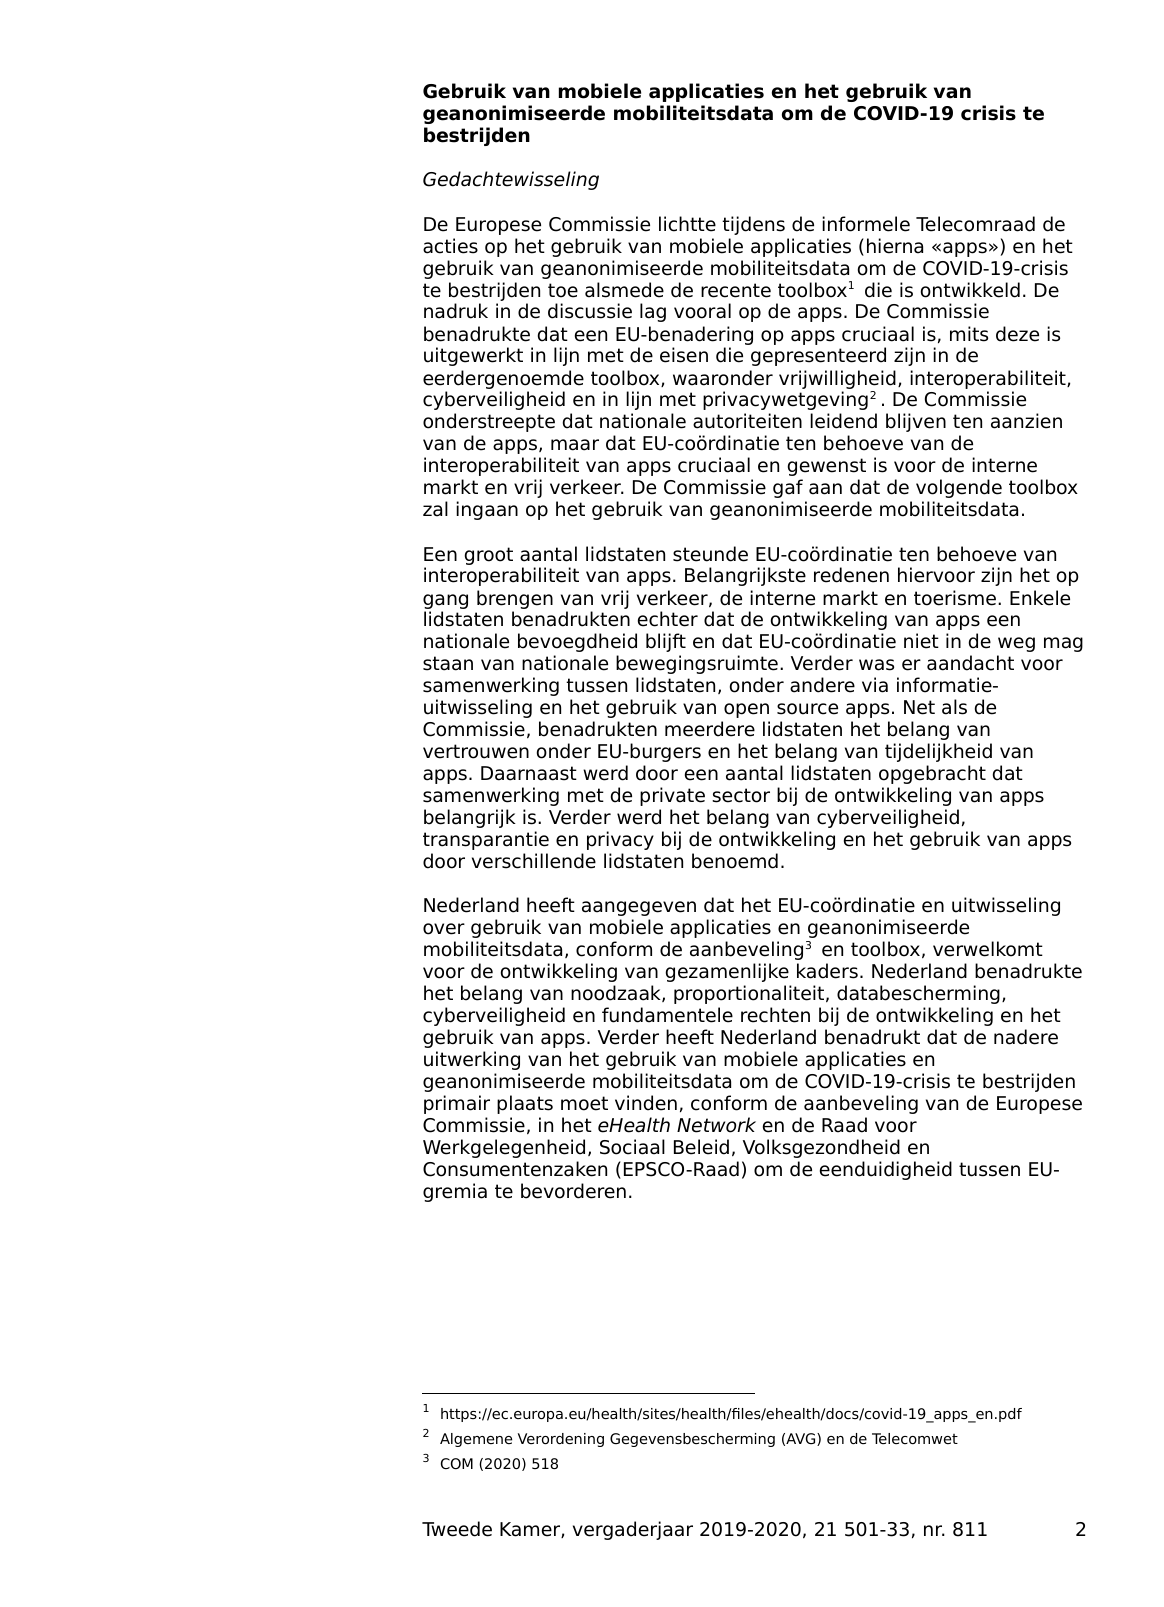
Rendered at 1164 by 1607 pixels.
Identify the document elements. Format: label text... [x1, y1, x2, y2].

text Een groot aantal lidstaten steunde EU-coördinatie ten behoeve van interoperabiliteit van apps. Belangrijkste redenen hiervoor zijn het op gang brengen van vrij verkeer, de interne markt en toerisme. Enkele lidstaten benadrukten echter dat de ontwikkeling van apps een nationale bevoegdheid blijft en dat EU-coördinatie niet in de weg mag staan van nationale bewegingsruimte. Verder was er aandacht voor samenwerking tussen lidstaten, onder andere via informatie-uitwisseling en het gebruik van open source apps. Net als de Commissie, benadrukten meerdere lidstaten het belang van vertrouwen onder EU-burgers en het belang van tijdelijkheid van apps. Daarnaast werd door een aantal lidstaten opgebracht dat samenwerking met de private sector bij de ontwikkeling van apps belangrijk is. Verder werd het belang van cyberveiligheid, transparantie en privacy bij de ontwikkeling en het gebruik van apps door verschillende lidstaten benoemd. [422, 543, 1087, 873]
subtitle Gebruik van mobiele applicaties en het gebruik van geanonimiseerde mobiliteitsdata om de COVID-19 crisis te bestrijden [422, 81, 1087, 147]
text De Europese Commissie lichtte tijdens de informele Telecomraad de acties op het gebruik van mobiele applicaties (hierna «apps») en het gebruik van geanonimiseerde mobiliteitsdata om de COVID-19-crisis te bestrijden toe alsmede de recente toolbox die is ontwikkeld. De nadruk in de discussie lag vooral op de apps. De Commissie benadrukte dat een EU-benadering op apps cruciaal is, mits deze is uitgewerkt in lijn met de eisen die gepresenteerd zijn in de eerdergenoemde toolbox, waaronder vrijwilligheid, interoperabiliteit, cyberveiligheid en in lijn met privacywetgeving. De Commissie onderstreepte dat nationale autoriteiten leidend blijven ten aanzien van de apps, maar dat EU-coördinatie ten behoeve van de interoperabiliteit van apps cruciaal en gewenst is voor de interne markt en vrij verkeer. De Commissie gaf aan dat de volgende toolbox zal ingaan op het gebruik van geanonimiseerde mobiliteitsdata. [422, 213, 1087, 521]
text https://ec.europa.eu/health/sites/health/files/ehealth/docs/covid-19_apps_en.pdf [422, 1402, 1087, 1424]
text Algemene Verordening Gegevensbescherming (AVG) en de Telecomwet [422, 1427, 1087, 1449]
text COM (2020) 518 [422, 1452, 1087, 1474]
text Nederland heeft aangegeven dat het EU-coördinatie en uitwisseling over gebruik van mobiele applicaties en geanonimiseerde mobiliteitsdata, conform de aanbeveling en toolbox, verwelkomt voor de ontwikkeling van gezamenlijke kaders. Nederland benadrukte het belang van noodzaak, proportionaliteit, databescherming, cyberveiligheid en fundamentele rechten bij de ontwikkeling en het gebruik van apps. Verder heeft Nederland benadrukt dat de nadere uitwerking van het gebruik van mobiele applicaties en geanonimiseerde mobiliteitsdata om de COVID-19-crisis te bestrijden primair plaats moet vinden, conform de aanbeveling van de Europese Commissie, in het eHealth Network en de Raad voor Werkgelegenheid, Sociaal Beleid, Volksgezondheid en Consumentenzaken (EPSCO-Raad) om de eenduidigheid tussen EU-gremia te bevorderen. [422, 895, 1087, 1203]
subtitle Gedachtewisseling [422, 169, 1087, 191]
